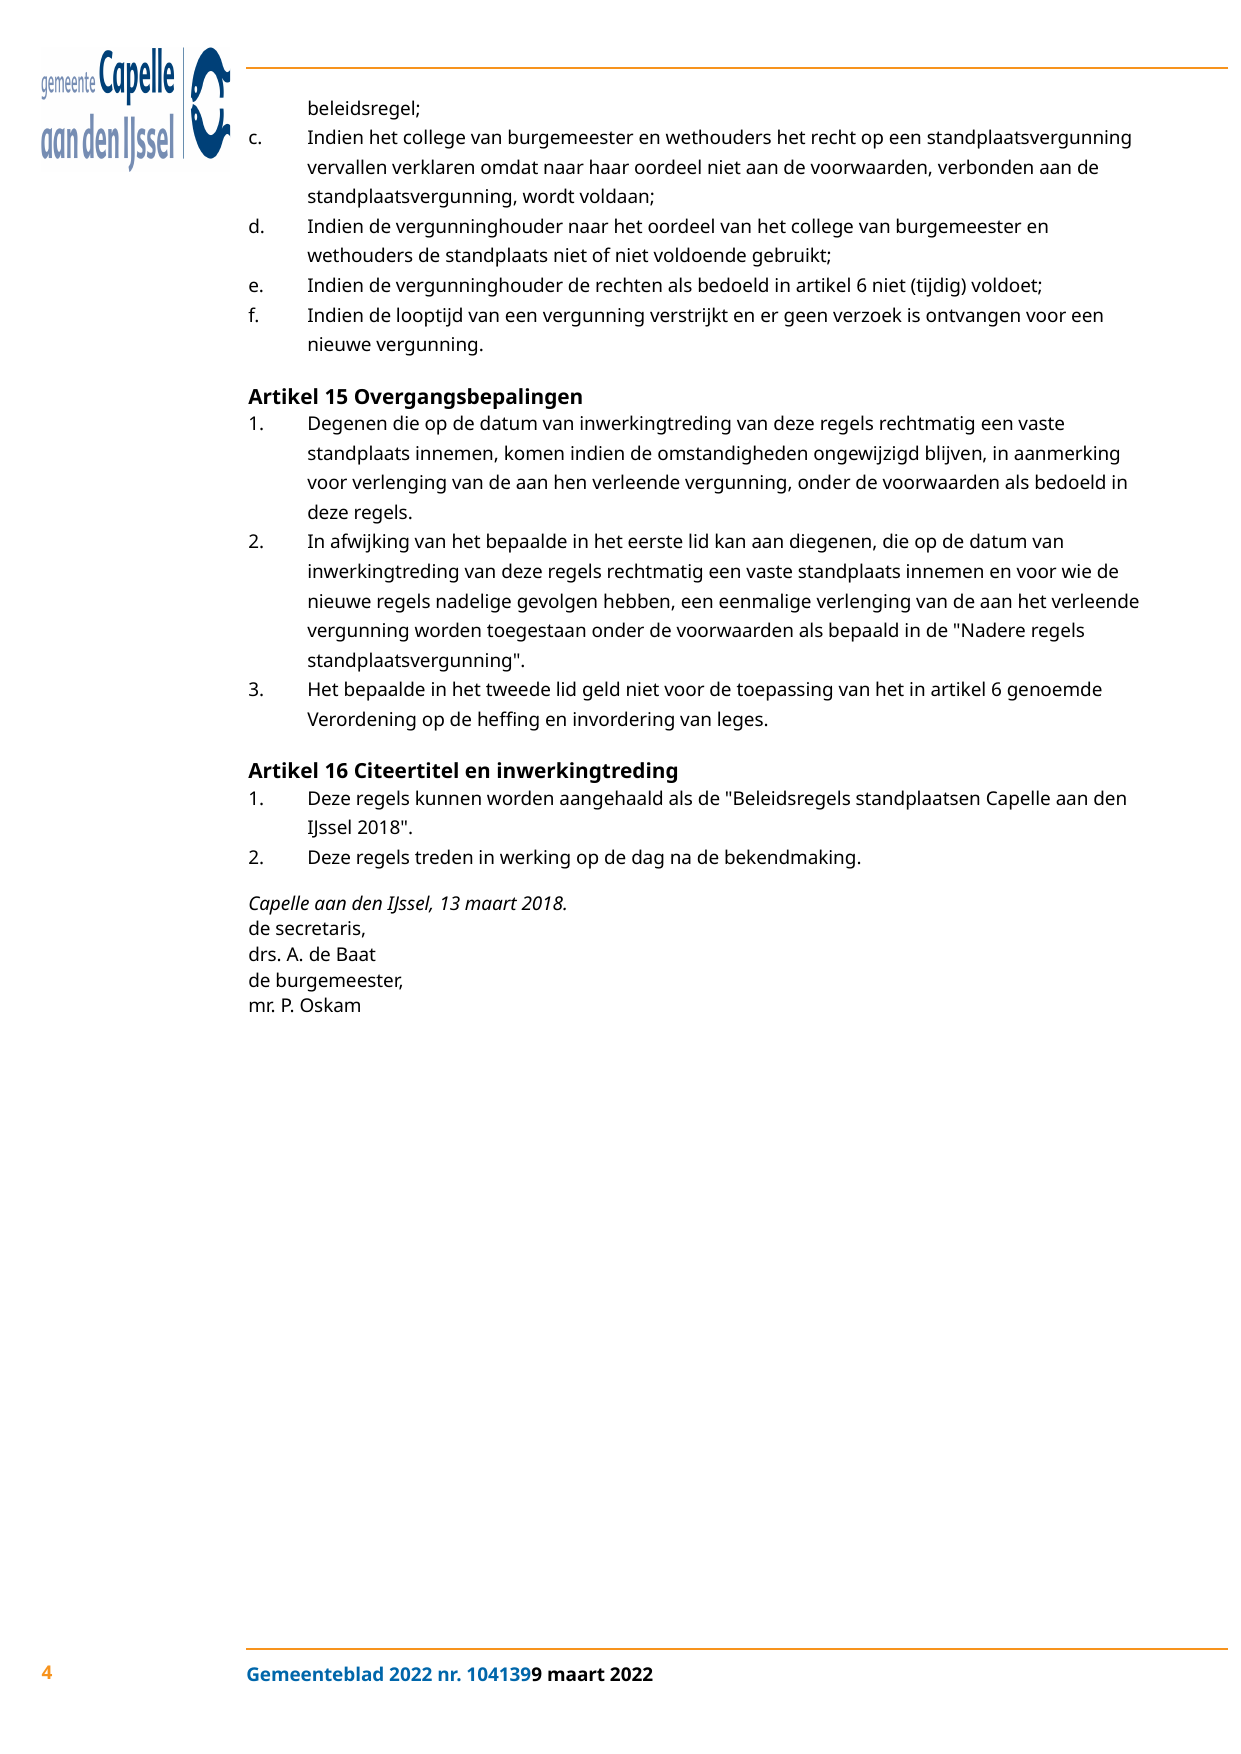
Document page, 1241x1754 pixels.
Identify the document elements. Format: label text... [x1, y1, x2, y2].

text de secretaris, [248, 916, 1152, 941]
list Indien de vergunninghouder naar het oordeel van het college van burgemeester en wethouders de standplaats niet of niet voldoende gebruikt; [248, 213, 1152, 268]
text Artikel 15 Overgangsbepalingen [248, 382, 1152, 410]
text de burgemeester, [248, 967, 1152, 993]
list In afwijking van het bepaalde in het eerste lid kan aan diegenen, die op de datum van inwerkingtreding van deze regels rechtmatig een vaste standplaats innemen en voor wie de nieuwe regels nadelige gevolgen hebben, een eenmalige verlenging van de aan het verleende vergunning worden toegestaan onder de voorwaarden als bepaald in de "Nadere regels standplaatsvergunning". [248, 529, 1152, 673]
list Degenen die op de datum van inwerkingtreding van deze regels rechtmatig een vaste standplaats innemen, komen indien de omstandigheden ongewijzigd blijven, in aanmerking voor verlenging van de aan hen verleende vergunning, onder de voorwaarden als bedoeld in deze regels. [248, 410, 1152, 525]
text Capelle aan den IJssel, 13 maart 2018. [248, 890, 1152, 916]
picture [41, 47, 231, 172]
list Indien de vergunninghouder de rechten als bedoeld in artikel 6 niet (tijdig) voldoet; [248, 272, 1152, 298]
text Artikel 16 Citeertitel en inwerkingtreding [248, 757, 1152, 785]
list Het bepaalde in het tweede lid geld niet voor de toepassing van het in artikel 6 genoemde Verordening op de heffing en invordering van leges. [248, 677, 1152, 732]
list Deze regels kunnen worden aangehaald als de "Beleidsregels standplaatsen Capelle aan den IJssel 2018". [248, 785, 1152, 840]
text mr. P. Oskam [248, 993, 1152, 1018]
list Indien de looptijd van een vergunning verstrijkt en er geen verzoek is ontvangen voor een nieuwe vergunning. [248, 302, 1152, 357]
text drs. A. de Baat [248, 941, 1152, 967]
list Indien het college van burgemeester en wethouders het recht op een standplaatsvergunning vervallen verklaren omdat naar haar oordeel niet aan de voorwaarden, verbonden aan de standplaatsvergunning, wordt voldaan; [248, 124, 1152, 209]
list Deze regels treden in werking op de dag na de bekendmaking. [248, 844, 1152, 870]
list beleidsregel; [248, 95, 1152, 121]
